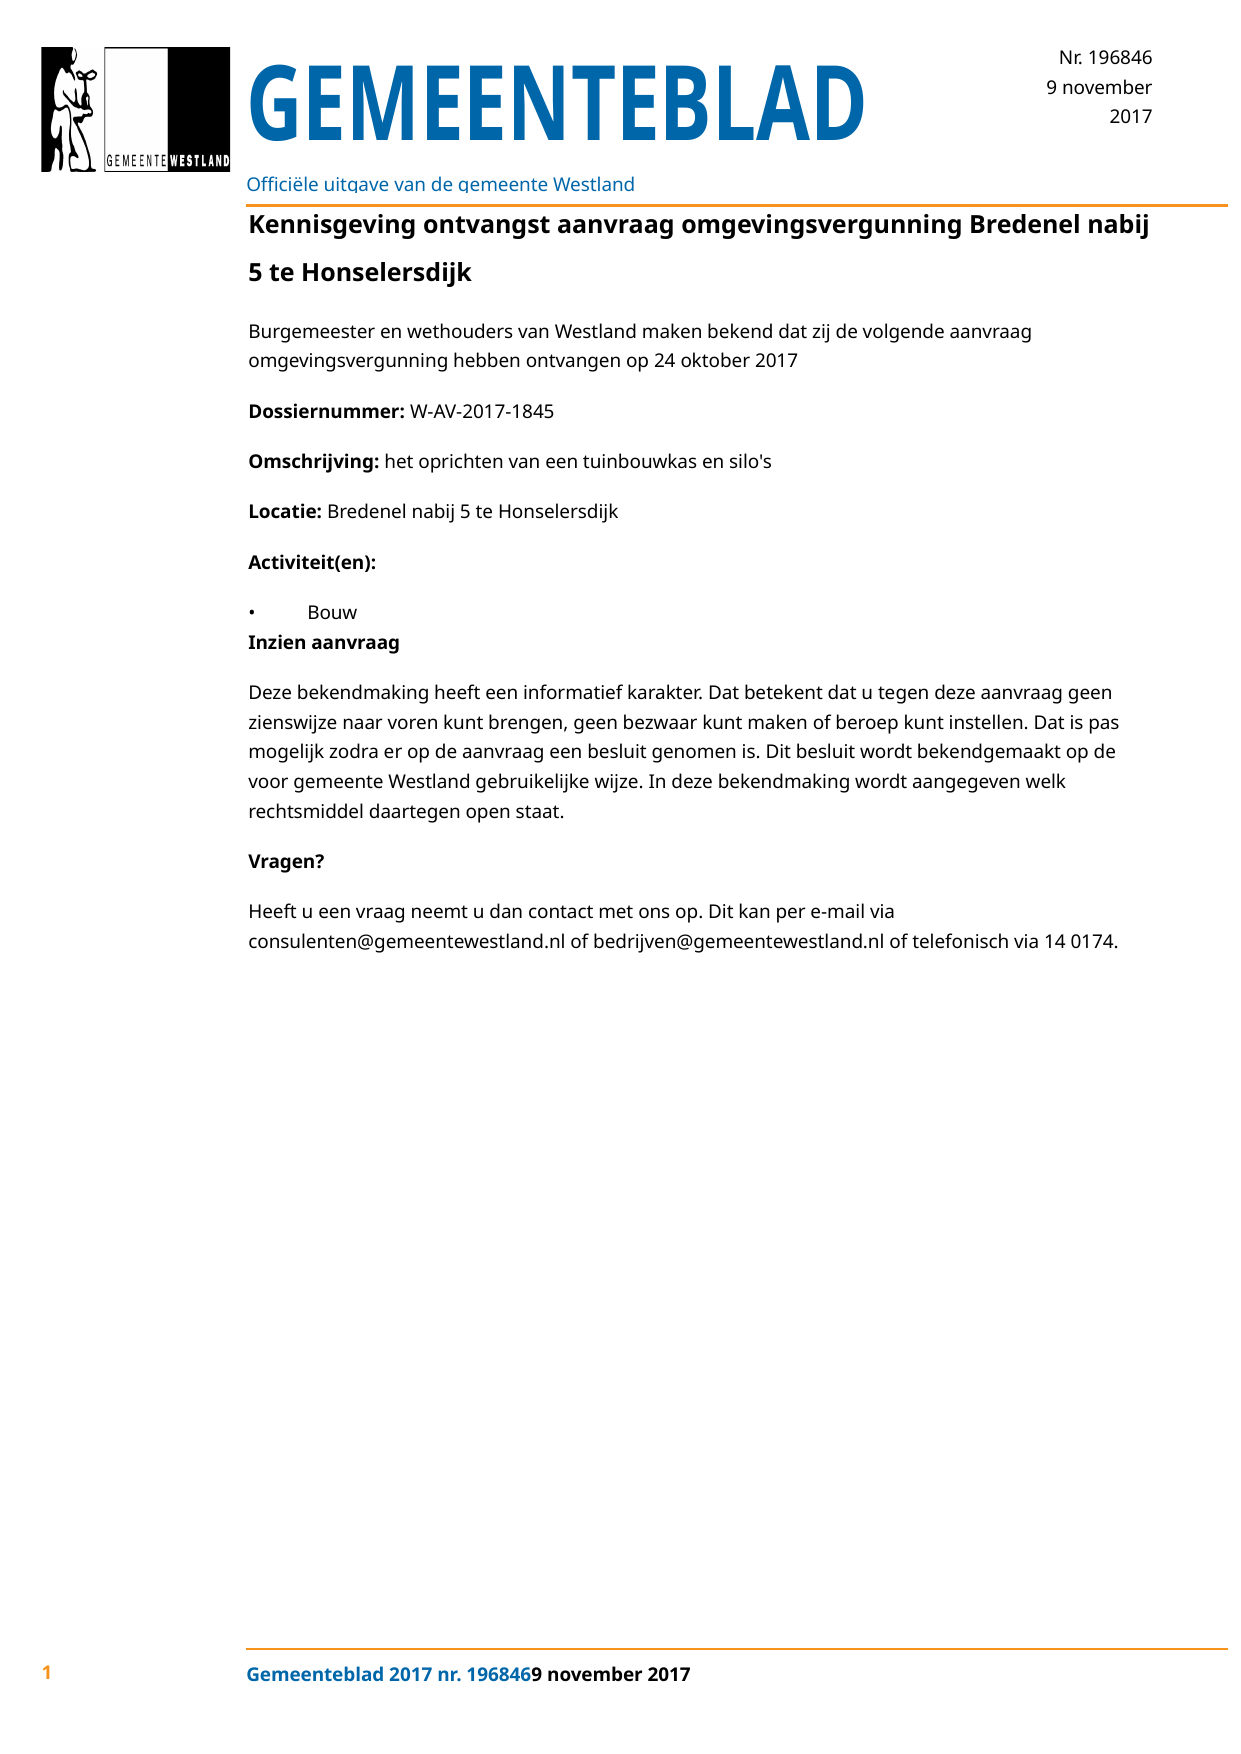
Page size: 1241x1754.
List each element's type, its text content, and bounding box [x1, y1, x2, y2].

text Deze bekendmaking heeft een informatief karakter. Dat betekent dat u tegen deze aanvraag geen zienswijze naar voren kunt brengen, geen bezwaar kunt maken of beroep kunt instellen. Dat is pas mogelijk zodra er op de aanvraag een besluit genomen is. Dit besluit wordt bekendgemaakt op de voor gemeente Westland gebruikelijke wijze. In deze bekendmaking wordt aangegeven welk rechtsmiddel daartegen open staat. [248, 679, 1152, 824]
text Omschrijving: het oprichten van een tuinbouwkas en silo's [248, 448, 1152, 474]
text Inzien aanvraag [248, 629, 1152, 655]
text Locatie: Bredenel nabij 5 te Honselersdijk [248, 499, 1152, 524]
picture [41, 47, 231, 172]
text Dossiernummer: W-AV-2017-1845 [248, 398, 1152, 424]
text Activiteit(en): [248, 549, 1152, 575]
text Burgemeester en wethouders van Westland maken bekend dat zij de volgende aanvraag omgevingsvergunning hebben ontvangen op 24 oktober 2017 [248, 318, 1152, 373]
list Bouw [248, 599, 1152, 625]
text Kennisgeving ontvangst aanvraag omgevingsvergunning Bredenel nabij 5 te Honselersdijk [248, 207, 1152, 288]
text Vragen? [248, 848, 1152, 874]
text Heeft u een vraag neemt u dan contact met ons op. Dit kan per e-mail via consulenten@gemeentewestland.nl of bedrijven@gemeentewestland.nl of telefonisch via 14 0174. [248, 899, 1152, 954]
